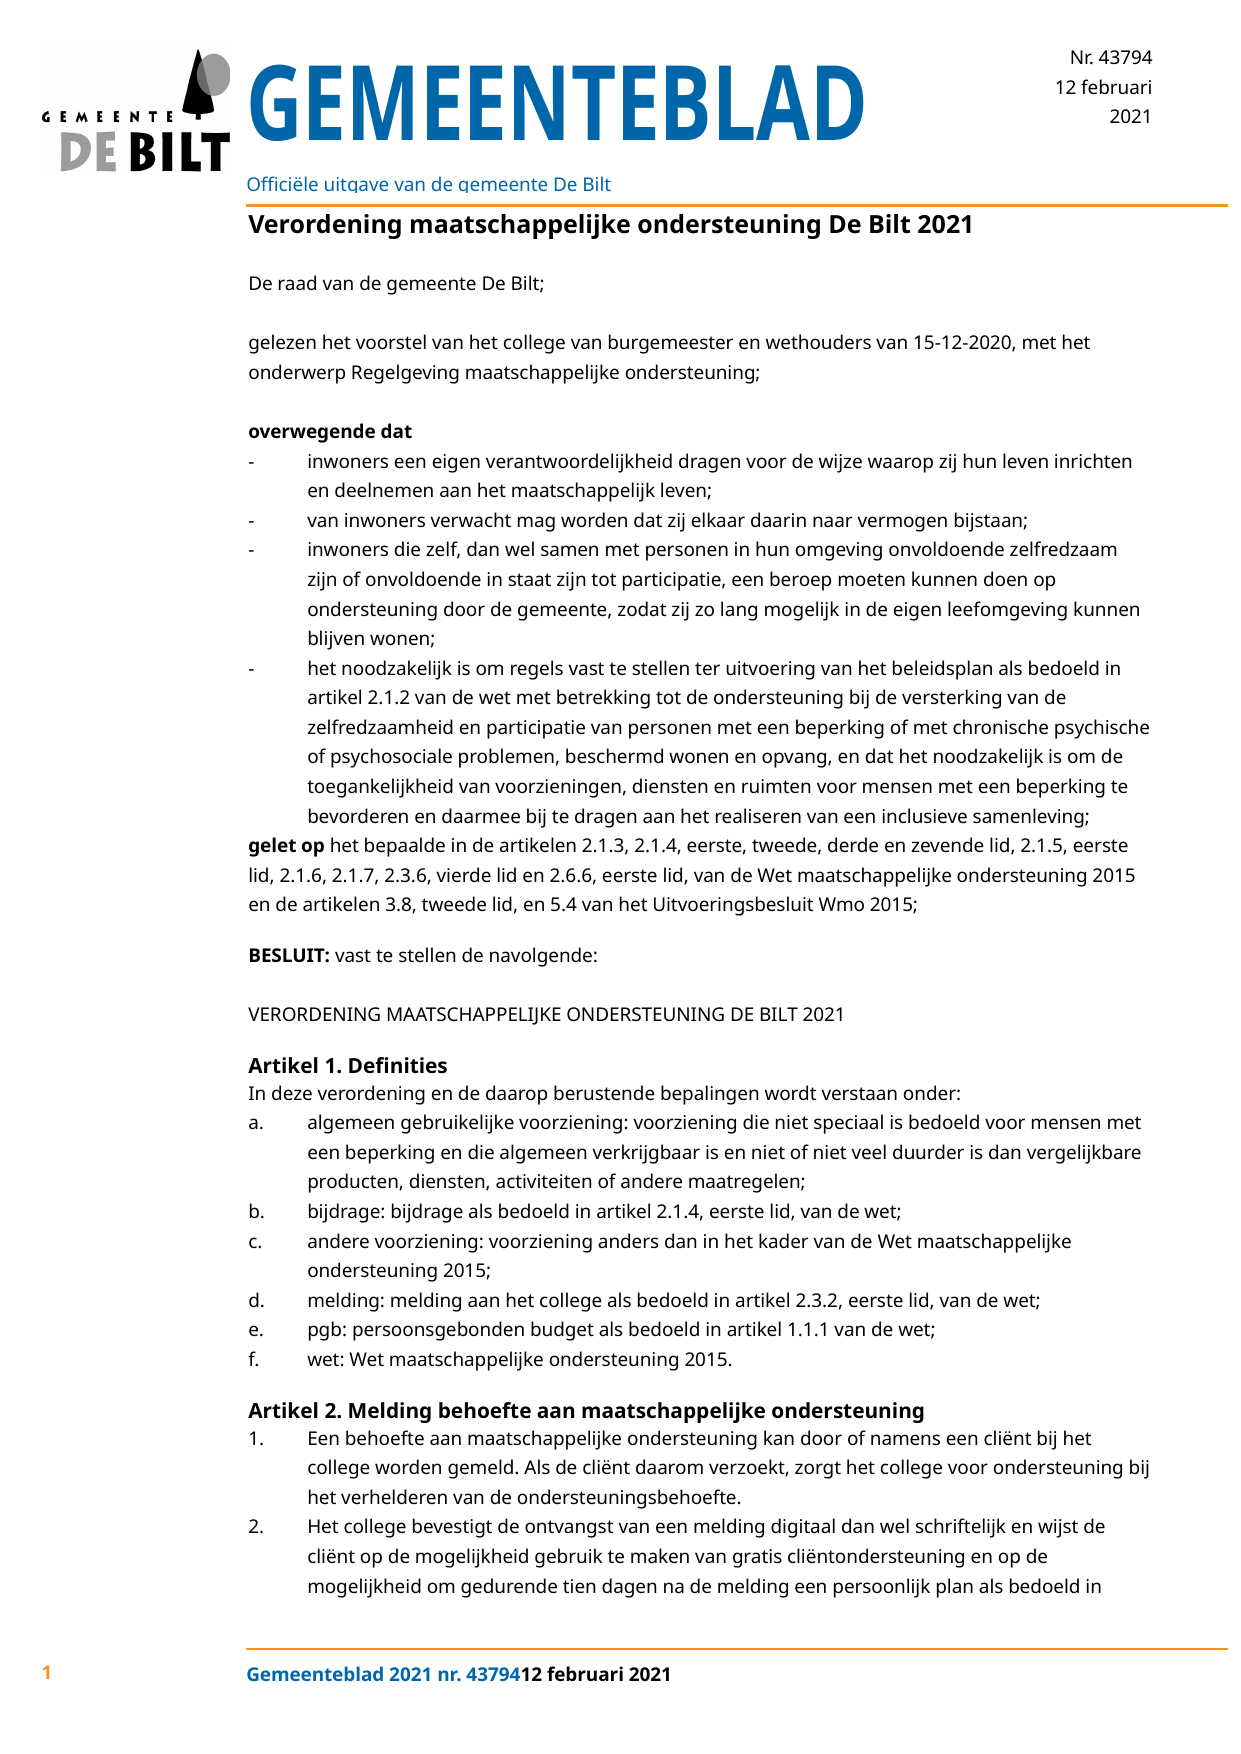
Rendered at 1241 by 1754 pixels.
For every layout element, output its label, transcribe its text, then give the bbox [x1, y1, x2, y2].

list van inwoners verwacht mag worden dat zij elkaar daarin naar vermogen bijstaan; [248, 507, 1152, 533]
text gelet op het bepaalde in de artikelen 2.1.3, 2.1.4, eerste, tweede, derde en zevende lid, 2.1.5, eerste lid, 2.1.6, 2.1.7, 2.3.6, vierde lid en 2.6.6, eerste lid, van de Wet maatschappelijke ondersteuning 2015 en de artikelen 3.8, tweede lid, en 5.4 van het Uitvoeringsbesluit Wmo 2015; [248, 832, 1152, 917]
text VERORDENING MAATSCHAPPELIJKE ONDERSTEUNING DE BILT 2021 [248, 1001, 1152, 1027]
text overwegende dat [248, 418, 1152, 444]
list Het college bevestigt de ontvangst van een melding digitaal dan wel schriftelijk en wijst de cliënt op de mogelijkheid gebruik te maken van gratis cliëntondersteuning en op de mogelijkheid om gedurende tien dagen na de melding een persoonlijk plan als bedoeld in [248, 1514, 1152, 1599]
picture [41, 47, 231, 172]
text Artikel 1. Definities [248, 1051, 1152, 1080]
list inwoners die zelf, dan wel samen met personen in hun omgeving onvoldoende zelfredzaam zijn of onvoldoende in staat zijn tot participatie, een beroep moeten kunnen doen op ondersteuning door de gemeente, zodat zij zo lang mogelijk in de eigen leefomgeving kunnen blijven wonen; [248, 537, 1152, 651]
list wet: Wet maatschappelijke ondersteuning 2015. [248, 1346, 1152, 1372]
text gelezen het voorstel van het college van burgemeester en wethouders van 15-12-2020, met het onderwerp Regelgeving maatschappelijke ondersteuning; [248, 329, 1152, 385]
text Verordening maatschappelijke ondersteuning De Bilt 2021 [248, 207, 1152, 241]
list het noodzakelijk is om regels vast te stellen ter uitvoering van het beleidsplan als bedoeld in artikel 2.1.2 van de wet met betrekking tot de ondersteuning bij de versterking van de zelfredzaamheid en participatie van personen met een beperking of met chronische psychische of psychosociale problemen, beschermd wonen en opvang, en dat het noodzakelijk is om de toegankelijkheid van voorzieningen, diensten en ruimten voor mensen met een beperking te bevorderen en daarmee bij te dragen aan het realiseren van een inclusieve samenleving; [248, 655, 1152, 828]
text Artikel 2. Melding behoefte aan maatschappelijke ondersteuning [248, 1397, 1152, 1425]
text De raad van de gemeente De Bilt; [248, 270, 1152, 296]
list pgb: persoonsgebonden budget als bedoeld in artikel 1.1.1 van de wet; [248, 1317, 1152, 1342]
list andere voorziening: voorziening anders dan in het kader van de Wet maatschappelijke ondersteuning 2015; [248, 1228, 1152, 1283]
list melding: melding aan het college als bedoeld in artikel 2.3.2, eerste lid, van de wet; [248, 1287, 1152, 1313]
text BESLUIT: vast te stellen de navolgende: [248, 942, 1152, 968]
list algemeen gebruikelijke voorziening: voorziening die niet speciaal is bedoeld voor mensen met een beperking en die algemeen verkrijgbaar is en niet of niet veel duurder is dan vergelijkbare producten, diensten, activiteiten of andere maatregelen; [248, 1109, 1152, 1194]
list Een behoefte aan maatschappelijke ondersteuning kan door of namens een cliënt bij het college worden gemeld. Als de cliënt daarom verzoekt, zorgt het college voor ondersteuning bij het verhelderen van de ondersteuningsbehoefte. [248, 1425, 1152, 1510]
list bijdrage: bijdrage als bedoeld in artikel 2.1.4, eerste lid, van de wet; [248, 1198, 1152, 1224]
list inwoners een eigen verantwoordelijkheid dragen voor de wijze waarop zij hun leven inrichten en deelnemen aan het maatschappelijk leven; [248, 448, 1152, 503]
text In deze verordening en de daarop berustende bepalingen wordt verstaan onder: [248, 1080, 1152, 1106]
